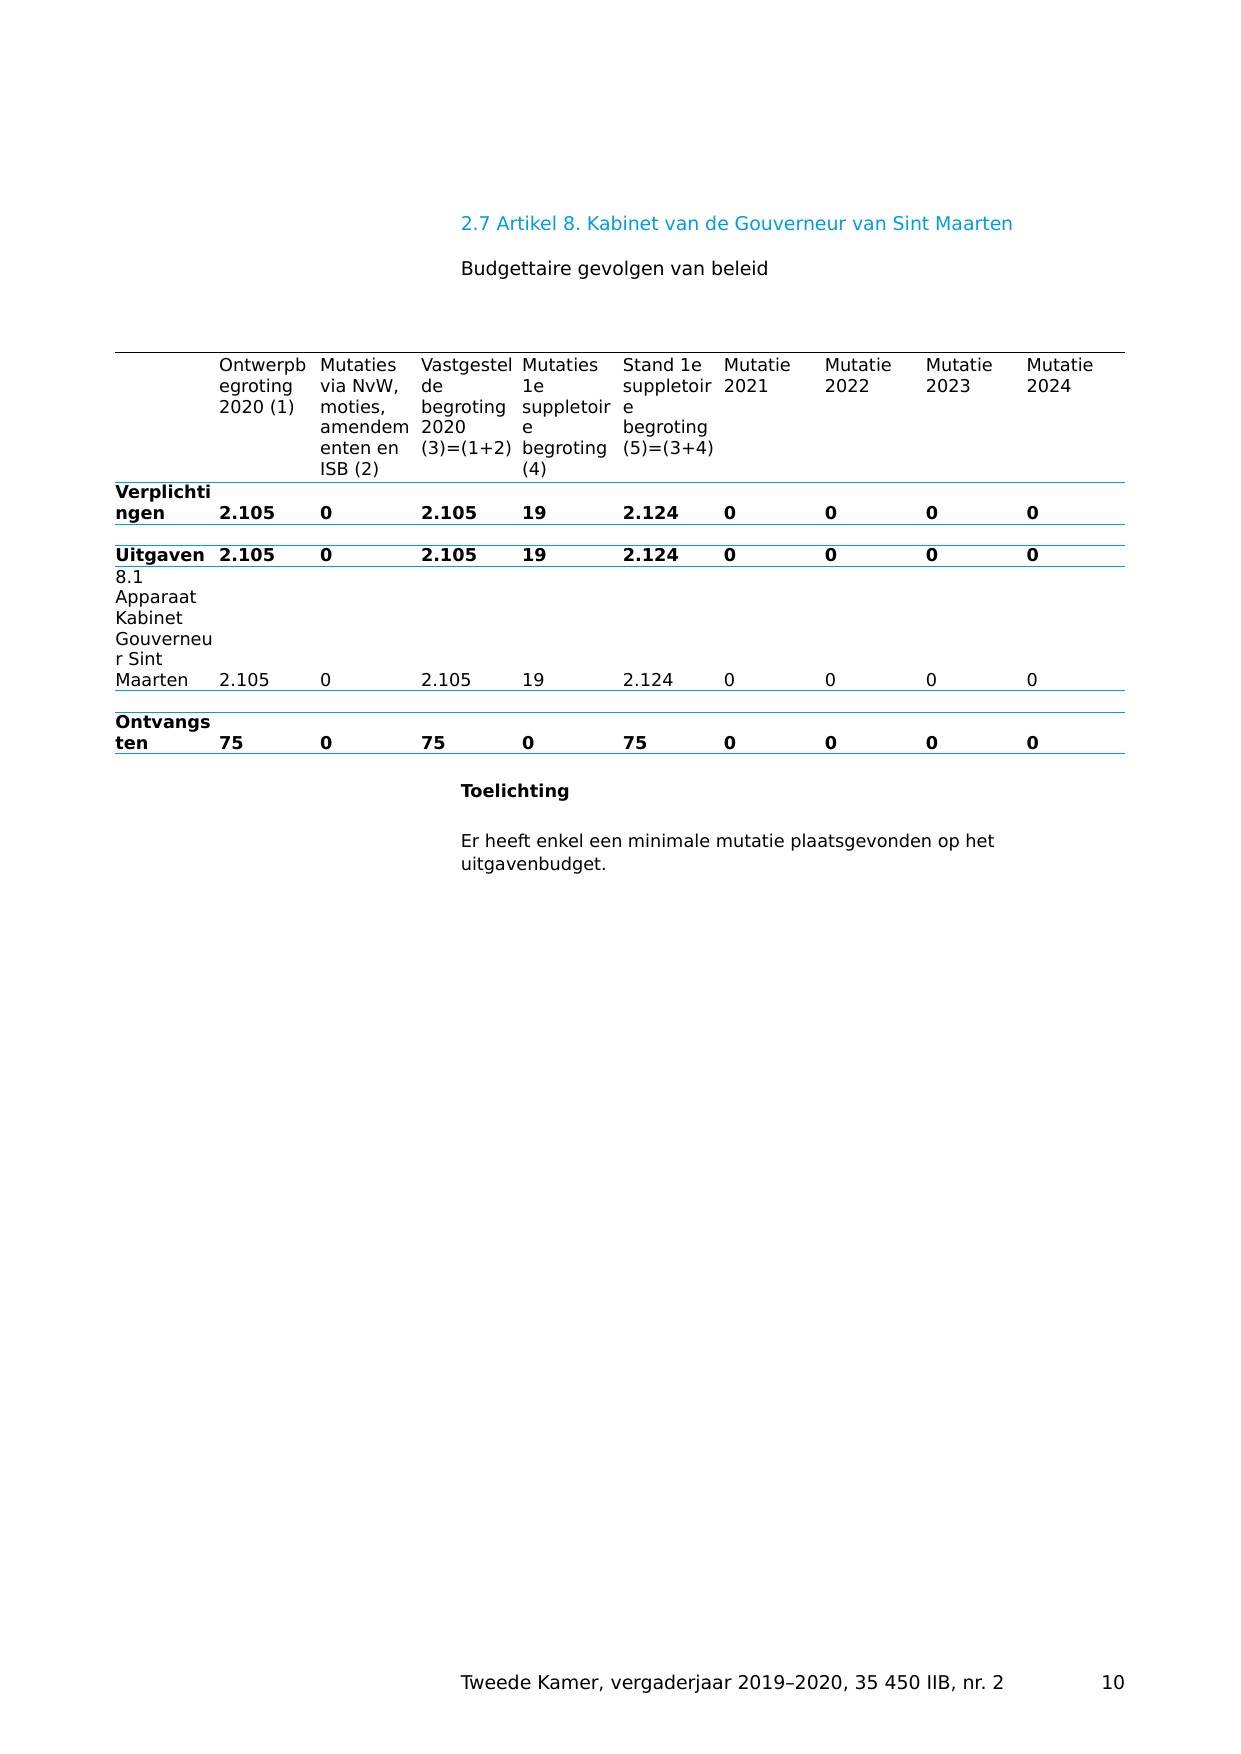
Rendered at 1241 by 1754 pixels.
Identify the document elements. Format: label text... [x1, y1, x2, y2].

table_cell [620, 525, 721, 545]
table_cell 0 [923, 546, 1023, 566]
table_cell 75 [620, 713, 721, 753]
table_cell Mutaties 1e suppletoire begroting (4) [519, 353, 620, 482]
table_cell [923, 525, 1023, 545]
table_cell 2.124 [620, 546, 721, 566]
table_cell 0 [1024, 546, 1125, 566]
table_cell [216, 525, 317, 545]
text Toelichting [461, 779, 1125, 802]
table_cell 75 [216, 713, 317, 753]
table_cell [923, 691, 1023, 711]
text Er heeft enkel een minimale mutatie plaatsgevonden op het uitgavenbudget. [461, 829, 1125, 874]
table_cell 19 [519, 567, 620, 690]
table_cell 0 [923, 567, 1023, 690]
table_cell [115, 691, 216, 711]
table_cell Mutatie 2022 [822, 353, 923, 482]
table_cell [1024, 691, 1125, 711]
table_cell 75 [418, 713, 519, 753]
table_cell 0 [822, 567, 923, 690]
table_cell [822, 691, 923, 711]
table_cell 8.1 Apparaat Kabinet Gouverneur Sint Maarten [115, 567, 216, 690]
table_cell [721, 525, 822, 545]
table_cell 0 [923, 713, 1023, 753]
table_cell 0 [1024, 483, 1125, 524]
table_cell [115, 353, 216, 482]
table_cell 2.105 [418, 483, 519, 524]
table_cell 0 [822, 483, 923, 524]
table_cell 2.124 [620, 567, 721, 690]
table_cell 19 [519, 546, 620, 566]
table_cell 2.105 [418, 567, 519, 690]
table_cell 0 [721, 567, 822, 690]
table_cell 2.105 [216, 567, 317, 690]
table_cell 0 [721, 546, 822, 566]
table_cell 2.124 [620, 483, 721, 524]
table_cell 0 [317, 567, 418, 690]
table_cell [317, 525, 418, 545]
table_cell [317, 691, 418, 711]
table_cell [519, 691, 620, 711]
table_cell 0 [822, 713, 923, 753]
title Budgettaire gevolgen van beleid [461, 258, 1125, 280]
table_cell [115, 525, 216, 545]
table_cell Ontwerpbegroting 2020 (1) [216, 353, 317, 482]
table_cell Vastgestelde begroting 2020 (3)=(1+2) [418, 353, 519, 482]
table_cell [620, 691, 721, 711]
table_cell 0 [317, 546, 418, 566]
title 2.7 Artikel 8. Kabinet van de Gouverneur van Sint Maarten [461, 213, 1125, 235]
table_header Tabel 8 Budgettaire gevolgen van beleid artikel 8 Kabinet van de Gouverneur van Sint Maarten (bedragen x € 1.000) [115, 304, 1125, 352]
table_cell Stand 1e suppletoire begroting (5)=(3+4) [620, 353, 721, 482]
table_cell Uitgaven [115, 546, 216, 566]
table_cell 0 [1024, 567, 1125, 690]
table_cell 19 [519, 483, 620, 524]
table_cell 0 [317, 483, 418, 524]
table_cell [721, 691, 822, 711]
table_cell 0 [822, 546, 923, 566]
table_cell [822, 525, 923, 545]
table_cell 2.105 [216, 546, 317, 566]
table_cell 0 [923, 483, 1023, 524]
table_cell Ontvangsten [115, 713, 216, 753]
table_cell [216, 691, 317, 711]
table_cell 0 [519, 713, 620, 753]
table_cell Verplichtingen [115, 483, 216, 524]
table_cell 2.105 [418, 546, 519, 566]
table_cell [519, 525, 620, 545]
table_cell 0 [1024, 713, 1125, 753]
table_cell 2.105 [216, 483, 317, 524]
table_cell Mutatie 2021 [721, 353, 822, 482]
table_cell Mutatie 2024 [1024, 353, 1125, 482]
table_cell 0 [317, 713, 418, 753]
table_cell 0 [721, 483, 822, 524]
table_cell [418, 691, 519, 711]
table_cell [1024, 525, 1125, 545]
table_cell Mutatie 2023 [923, 353, 1023, 482]
table_cell [418, 525, 519, 545]
table_cell 0 [721, 713, 822, 753]
table_cell Mutaties via NvW, moties, amendementen en ISB (2) [317, 353, 418, 482]
